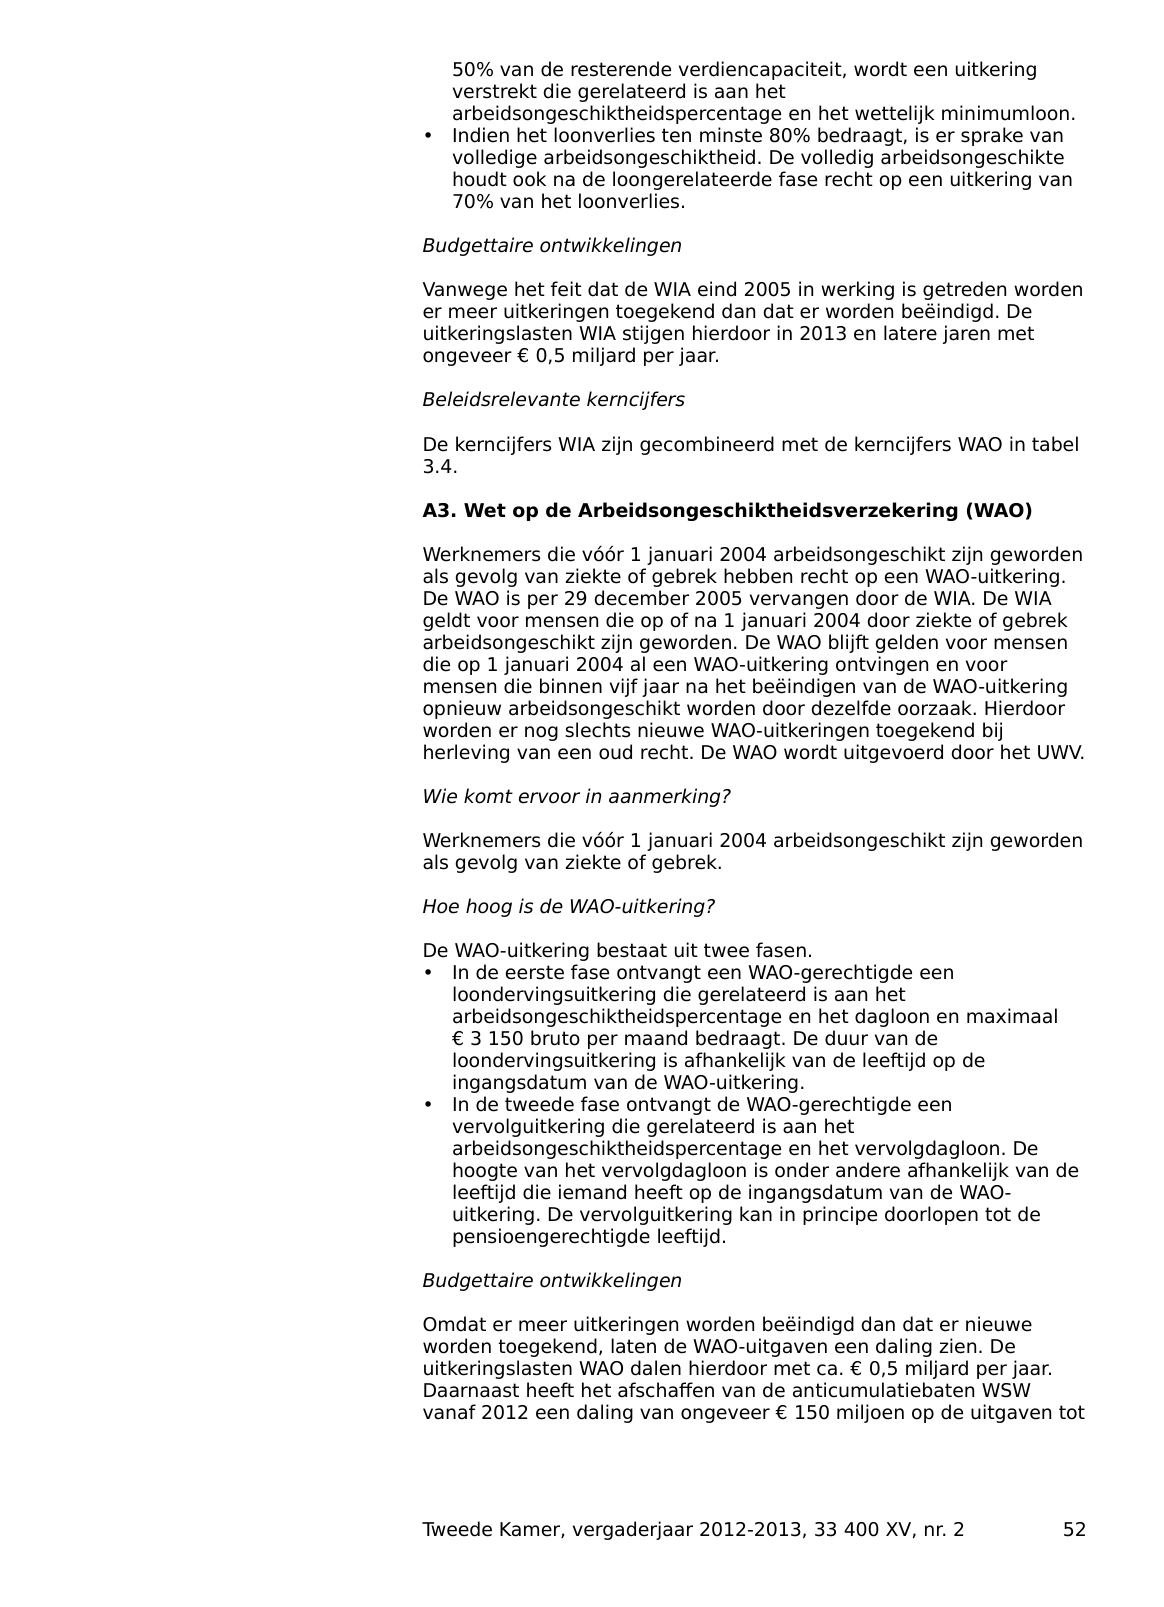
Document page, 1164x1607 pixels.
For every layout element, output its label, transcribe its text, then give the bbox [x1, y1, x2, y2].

text De kerncijfers WIA zijn gecombineerd met de kerncijfers WAO in tabel 3.4. [422, 433, 1087, 477]
subtitle Hoe hoog is de WAO-uitkering? [422, 896, 1087, 918]
text De WAO-uitkering bestaat uit twee fasen. [422, 940, 1087, 962]
text Werknemers die vóór 1 januari 2004 arbeidsongeschikt zijn geworden als gevolg van ziekte of gebrek. [422, 830, 1087, 874]
subtitle Wie komt ervoor in aanmerking? [422, 786, 1087, 808]
text • In de eerste fase ontvangt een WAO-gerechtigde een loondervingsuitkering die gerelateerd is aan het arbeidsongeschiktheidspercentage en het dagloon en maximaal € 3 150 bruto per maand bedraagt. De duur van de loondervingsuitkering is afhankelijk van de leeftijd op de ingangsdatum van de WAO-uitkering. [422, 962, 1087, 1094]
subtitle A3. Wet op de Arbeidsongeschiktheidsverzekering (WAO) [422, 500, 1087, 522]
subtitle Beleidsrelevante kerncijfers [422, 389, 1087, 411]
text • In de tweede fase ontvangt de WAO-gerechtigde een vervolguitkering die gerelateerd is aan het arbeidsongeschiktheidspercentage en het vervolgdagloon. De hoogte van het vervolgdagloon is onder andere afhankelijk van de leeftijd die iemand heeft op de ingangsdatum van de WAO-uitkering. De vervolguitkering kan in principe doorlopen tot de pensioengerechtigde leeftijd. [422, 1094, 1087, 1248]
text • Indien het loonverlies ten minste 80% bedraagt, is er sprake van volledige arbeidsongeschiktheid. De volledig arbeidsongeschikte houdt ook na de loongerelateerde fase recht op een uitkering van 70% van het loonverlies. [422, 125, 1087, 213]
text 50% van de resterende verdiencapaciteit, wordt een uitkering verstrekt die gerelateerd is aan het arbeidsongeschiktheidspercentage en het wettelijk minimumloon. [422, 59, 1087, 125]
text Omdat er meer uitkeringen worden beëindigd dan dat er nieuwe worden toegekend, laten de WAO-uitgaven een daling zien. De uitkeringslasten WAO dalen hierdoor met ca. € 0,5 miljard per jaar. Daarnaast heeft het afschaffen van de anticumulatiebaten WSW vanaf 2012 een daling van ongeveer € 150 miljoen op de uitgaven tot [422, 1314, 1087, 1424]
text Werknemers die vóór 1 januari 2004 arbeidsongeschikt zijn geworden als gevolg van ziekte of gebrek hebben recht op een WAO-uitkering. De WAO is per 29 december 2005 vervangen door de WIA. De WIA geldt voor mensen die op of na 1 januari 2004 door ziekte of gebrek arbeidsongeschikt zijn geworden. De WAO blijft gelden voor mensen die op 1 januari 2004 al een WAO-uitkering ontvingen en voor mensen die binnen vijf jaar na het beëindigen van de WAO-uitkering opnieuw arbeidsongeschikt worden door dezelfde oorzaak. Hierdoor worden er nog slechts nieuwe WAO-uitkeringen toegekend bij herleving van een oud recht. De WAO wordt uitgevoerd door het UWV. [422, 544, 1087, 764]
text Vanwege het feit dat de WIA eind 2005 in werking is getreden worden er meer uitkeringen toegekend dan dat er worden beëindigd. De uitkeringslasten WIA stijgen hierdoor in 2013 en latere jaren met ongeveer € 0,5 miljard per jaar. [422, 279, 1087, 367]
subtitle Budgettaire ontwikkelingen [422, 235, 1087, 257]
subtitle Budgettaire ontwikkelingen [422, 1270, 1087, 1292]
